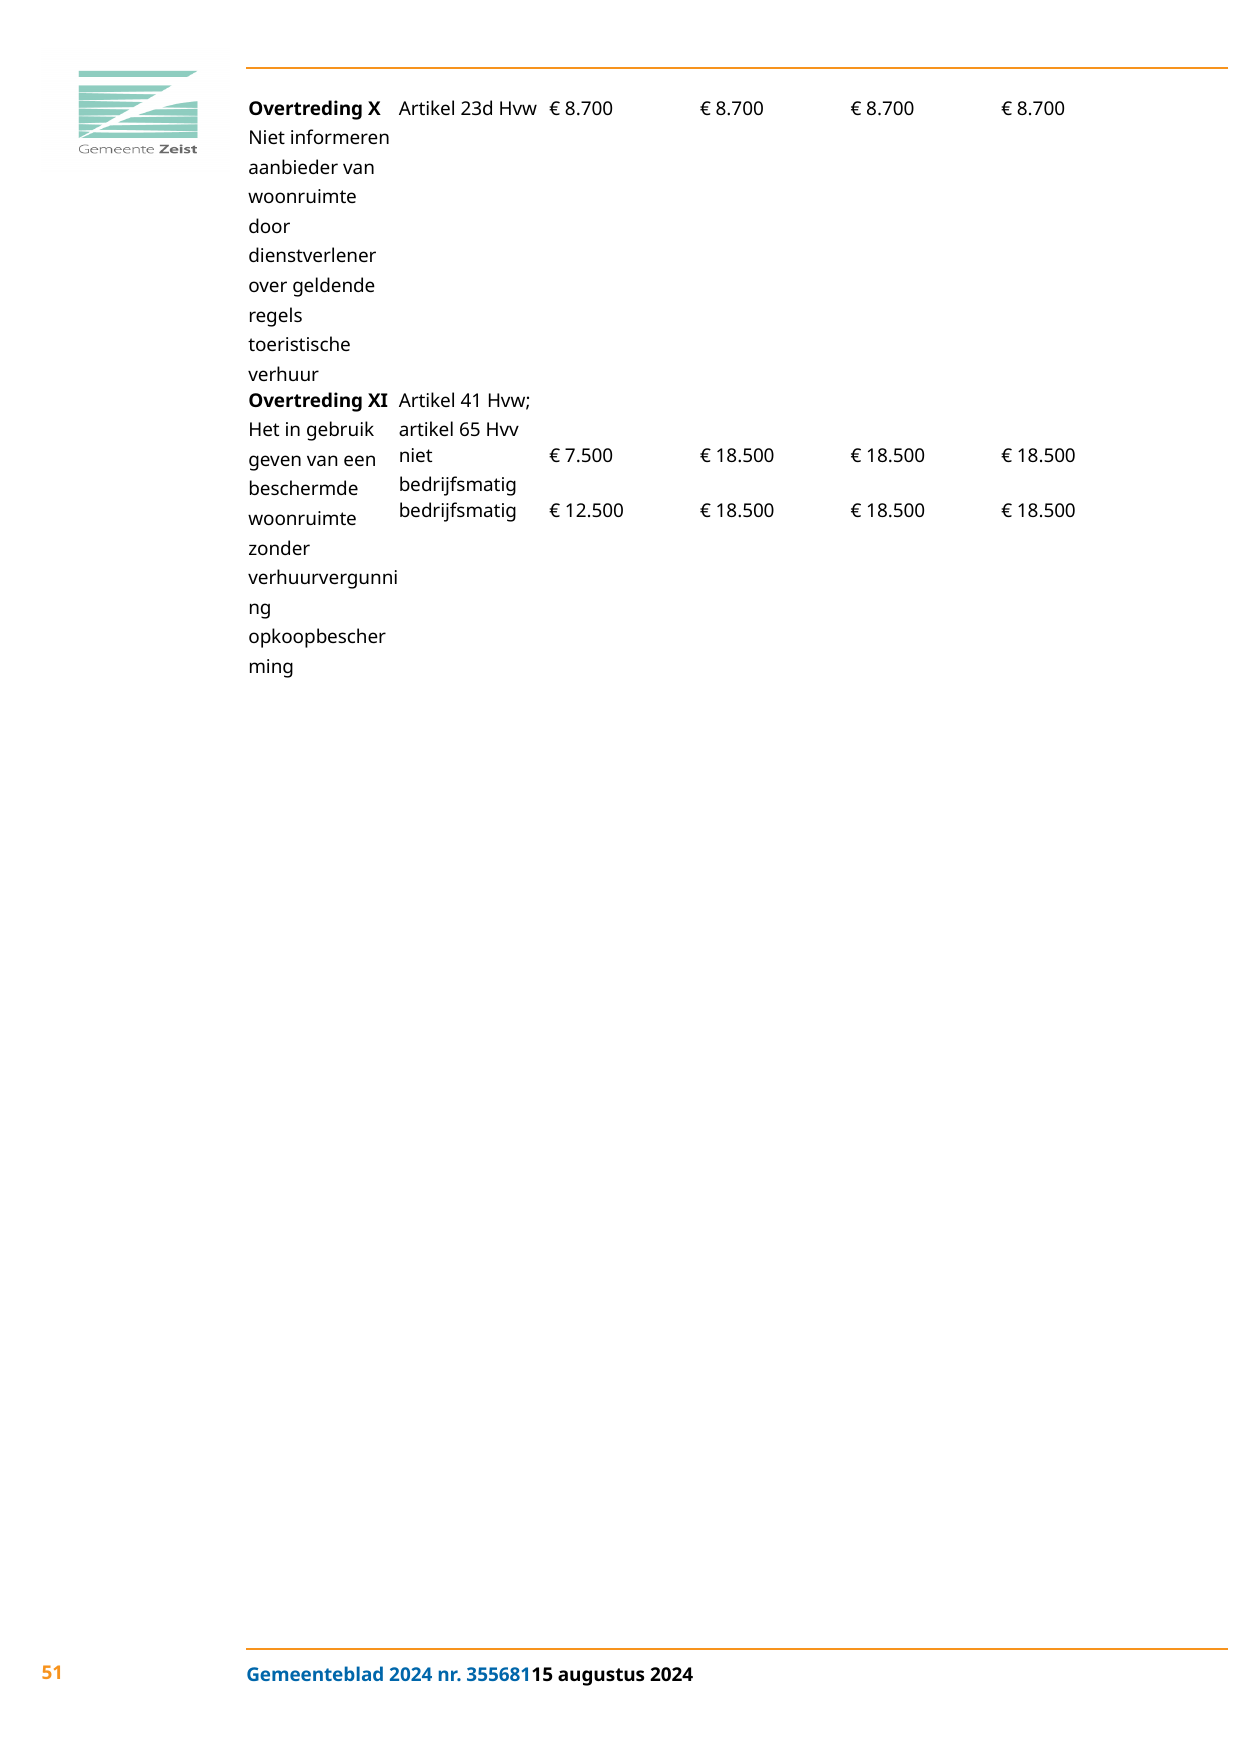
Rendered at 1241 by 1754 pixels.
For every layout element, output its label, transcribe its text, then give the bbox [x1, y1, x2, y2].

table_cell Overtreding XI Het in gebruik geven van een beschermde woonruimte zonder verhuurvergunning opkoopbescherming [248, 387, 398, 679]
table_cell € 18.500 [700, 442, 850, 497]
table_cell € 18.500 [700, 498, 850, 679]
table_cell Artikel 23d Hvw [399, 95, 549, 387]
table_cell € 8.700 [1001, 95, 1152, 387]
table_cell € 12.500 [549, 498, 700, 679]
table_cell € 18.500 [850, 442, 1001, 497]
table_cell € 8.700 [549, 95, 700, 387]
table_cell € 7.500 [549, 442, 700, 497]
table_cell [549, 387, 700, 442]
table_cell € 18.500 [1001, 498, 1152, 679]
table_cell Artikel 41 Hvw; artikel 65 Hvv [399, 387, 549, 442]
table_cell € 8.700 [850, 95, 1001, 387]
picture [41, 47, 231, 172]
table_cell € 18.500 [1001, 442, 1152, 497]
table_cell [850, 387, 1001, 442]
table_cell Overtreding X Niet informeren aanbieder van woonruimte door dienstverlener over geldende regels toeristische verhuur [248, 95, 398, 387]
table_cell niet bedrijfsmatig [399, 442, 549, 497]
table_cell € 8.700 [700, 95, 850, 387]
table_cell [700, 387, 850, 442]
table_cell € 18.500 [850, 498, 1001, 679]
table_cell bedrijfsmatig [399, 498, 549, 679]
table_cell [1001, 387, 1152, 442]
